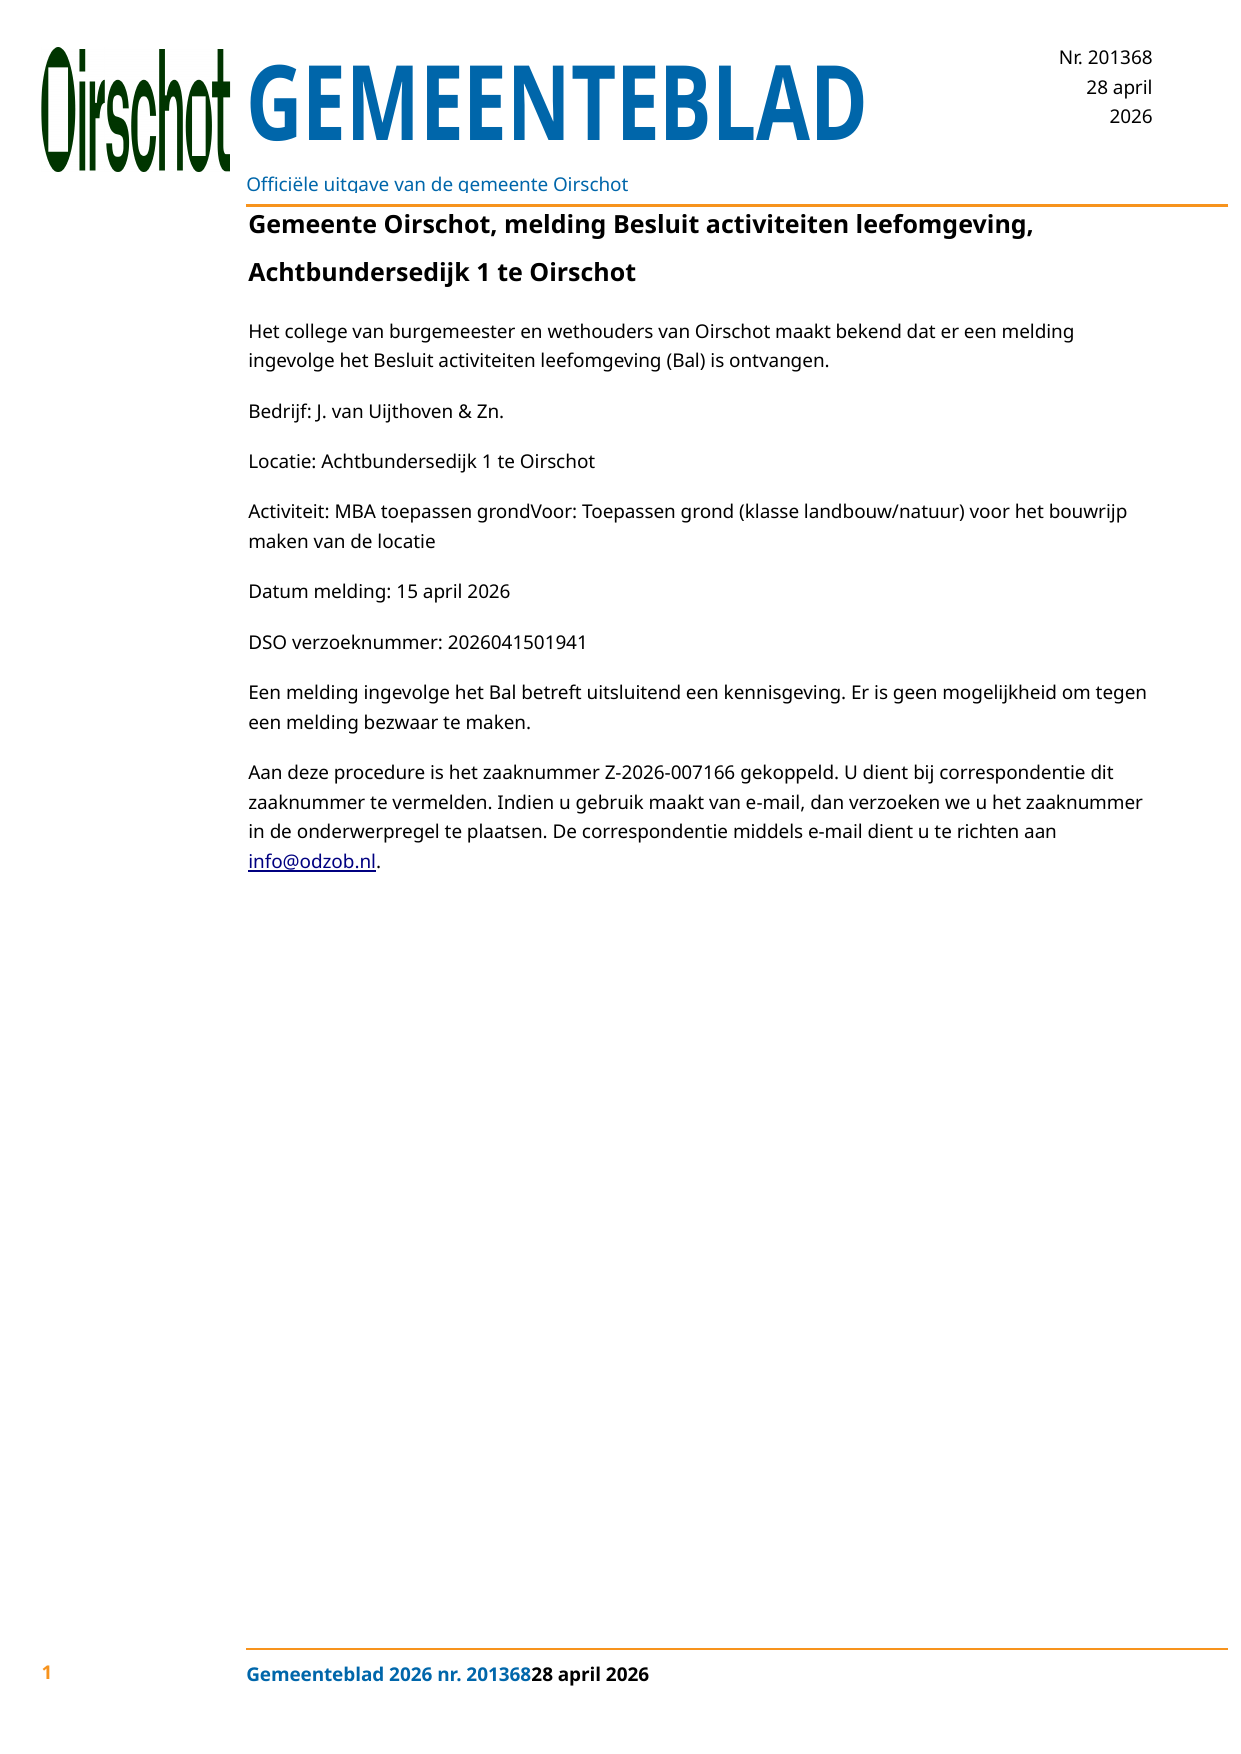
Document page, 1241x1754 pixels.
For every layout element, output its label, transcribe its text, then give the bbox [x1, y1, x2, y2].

picture [41, 47, 231, 172]
text Het college van burgemeester en wethouders van Oirschot maakt bekend dat er een melding ingevolge het Besluit activiteiten leefomgeving (Bal) is ontvangen. [248, 318, 1152, 373]
text Een melding ingevolge het Bal betreft uitsluitend een kennisgeving. Er is geen mogelijkheid om tegen een melding bezwaar te maken. [248, 679, 1152, 735]
text Activiteit: MBA toepassen grondVoor: Toepassen grond (klasse landbouw/natuur) voor het bouwrijp maken van de locatie [248, 499, 1152, 554]
text Datum melding: 15 april 2026 [248, 579, 1152, 604]
text Locatie: Achtbundersedijk 1​ te Oirschot [248, 448, 1152, 474]
text Gemeente Oirschot, melding Besluit activiteiten leefomgeving, Achtbundersedijk 1​ te Oirschot [248, 207, 1152, 288]
text Bedrijf: J. van Uijthoven & Zn. [248, 398, 1152, 424]
text DSO verzoeknummer: 2026041501941 [248, 629, 1152, 655]
text Aan deze procedure is het zaaknummer Z-2026-007166 gekoppeld. U dient bij correspondentie dit zaaknummer te vermelden. Indien u gebruik maakt van e-mail, dan verzoeken we u het zaaknummer in de onderwerpregel te plaatsen. De correspondentie middels e-mail dient u te richten aan info@odzob.nl. [248, 759, 1152, 874]
